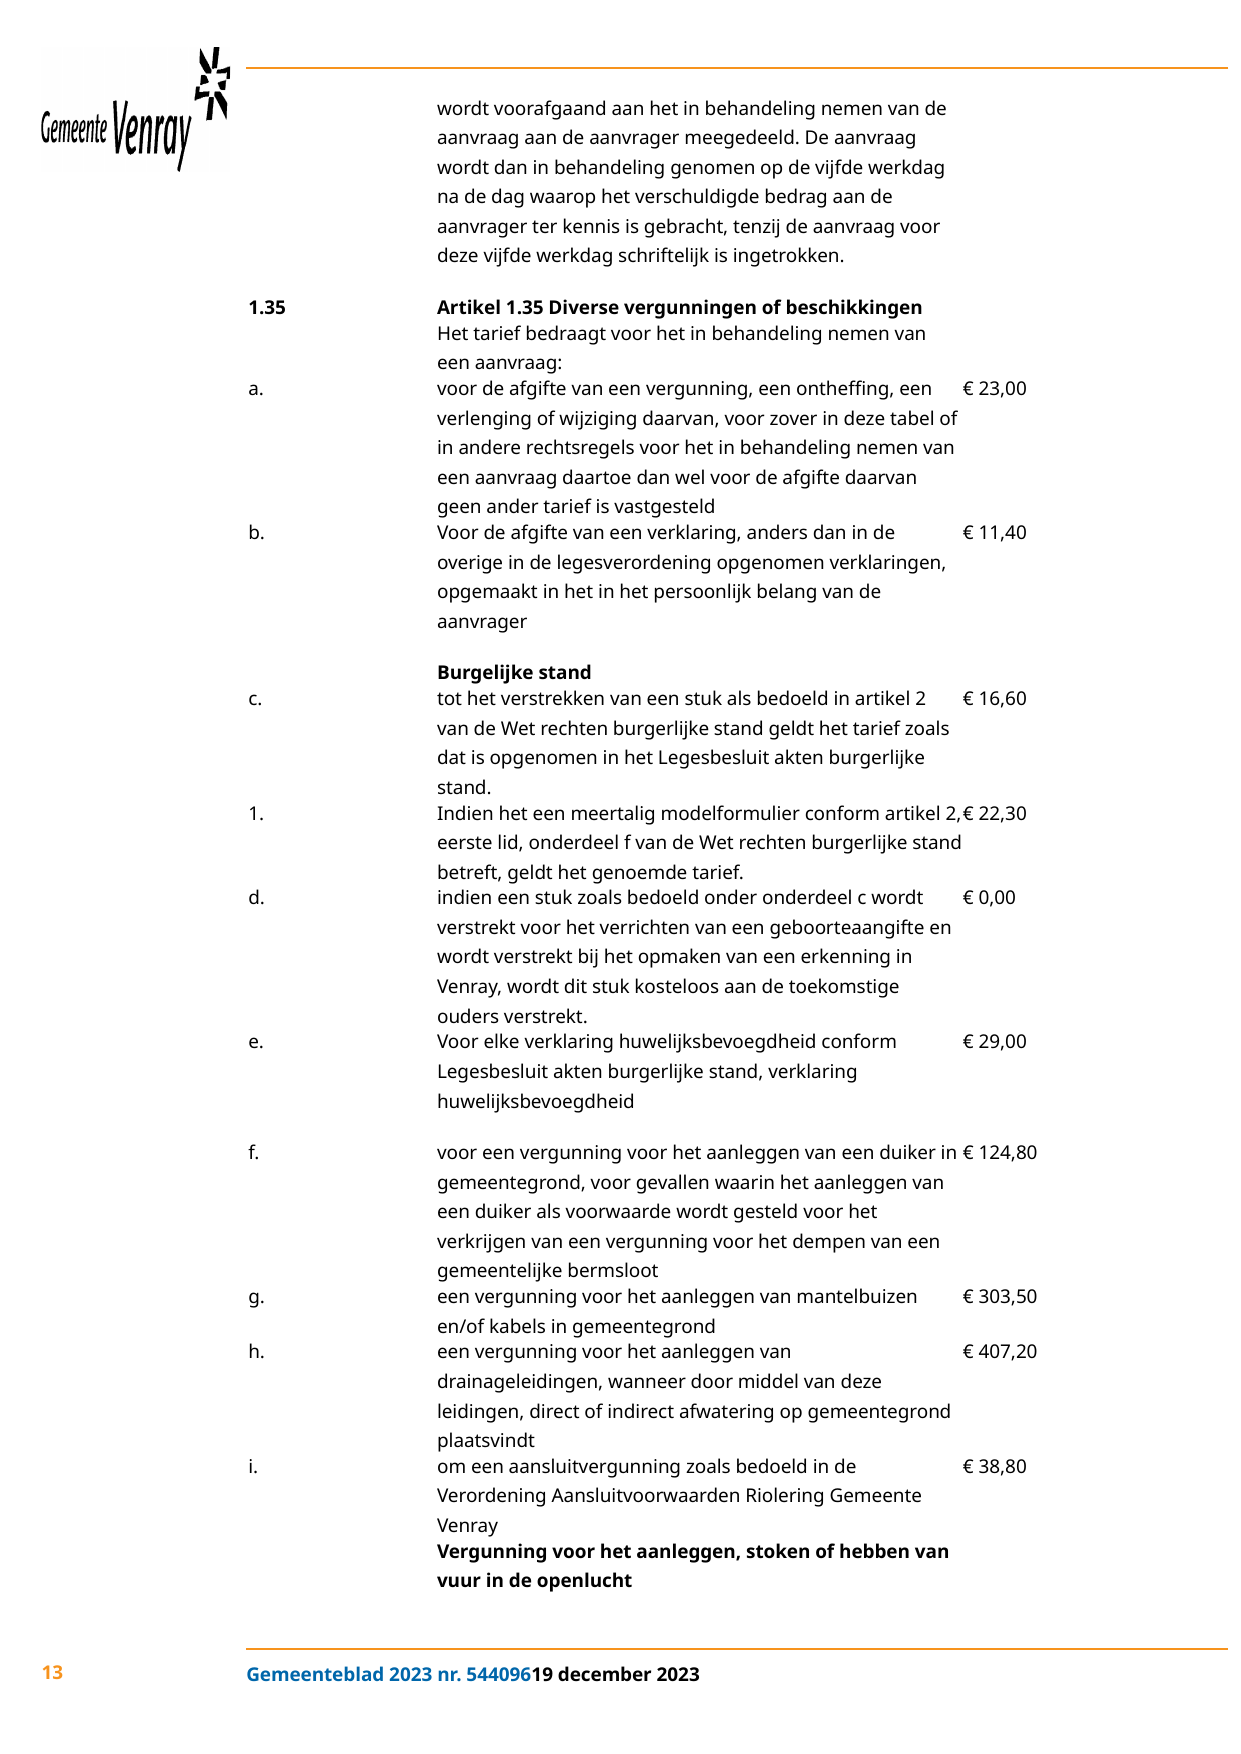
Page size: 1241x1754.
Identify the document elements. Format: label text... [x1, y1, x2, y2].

table_cell € 0,00 [963, 885, 1152, 1029]
table_cell a. [248, 375, 437, 519]
table_cell 1. [248, 800, 437, 884]
table_cell [963, 660, 1152, 685]
table_cell Voor de afgifte van een verklaring, anders dan in de overige in de legesverordening opgenomen verklaringen, opgemaakt in het in het persoonlijk belang van de aanvrager [437, 519, 963, 634]
table_cell [248, 660, 437, 685]
table_cell [437, 634, 963, 659]
table_cell Voor elke verklaring huwelijksbevoegdheid conform Legesbesluit akten burgerlijke stand, verklaring huwelijksbevoegdheid [437, 1029, 963, 1113]
table_cell [963, 634, 1152, 659]
table_cell Indien het een meertalig modelformulier conform artikel 2, eerste lid, onderdeel f van de Wet rechten burgerlijke stand betreft, geldt het genoemde tarief. [437, 800, 963, 884]
table_cell Het tarief bedraagt voor het in behandeling nemen van een aanvraag: [437, 320, 963, 375]
table_cell Artikel 1.35 Diverse vergunningen of beschikkingen [437, 294, 963, 320]
table_cell [248, 1114, 437, 1139]
table_cell h. [248, 1339, 437, 1453]
table_cell wordt voorafgaand aan het in behandeling nemen van de aanvraag aan de aanvrager meegedeeld. De aanvraag wordt dan in behandeling genomen op de vijfde werkdag na de dag waarop het verschuldigde bedrag aan de aanvrager ter kennis is gebracht, tenzij de aanvraag voor deze vijfde werkdag schriftelijk is ingetrokken. [437, 95, 963, 268]
table_cell 1.35 [248, 294, 437, 320]
table_cell [437, 269, 963, 294]
table_cell een vergunning voor het aanleggen van mantelbuizen en/of kabels in gemeentegrond [437, 1283, 963, 1339]
table_cell b. [248, 519, 437, 634]
table_cell € 29,00 [963, 1029, 1152, 1113]
picture [41, 47, 231, 172]
table_cell [248, 320, 437, 375]
table_cell € 22,30 [963, 800, 1152, 884]
table_cell voor een vergunning voor het aanleggen van een duiker in gemeentegrond, voor gevallen waarin het aanleggen van een duiker als voorwaarde wordt gesteld voor het verkrijgen van een vergunning voor het dempen van een gemeentelijke bermsloot [437, 1139, 963, 1283]
table_cell e. [248, 1029, 437, 1113]
table_cell [248, 95, 437, 268]
table_cell [248, 634, 437, 659]
table_cell € 16,60 [963, 685, 1152, 800]
table_cell om een aansluitvergunning zoals bedoeld in de Verordening Aansluitvoorwaarden Riolering Gemeente Venray [437, 1453, 963, 1538]
table_cell [963, 320, 1152, 375]
table_cell € 303,50 [963, 1283, 1152, 1339]
table_cell [963, 294, 1152, 320]
table_cell d. [248, 885, 437, 1029]
table_cell € 11,40 [963, 519, 1152, 634]
table_cell [248, 1538, 437, 1593]
table_cell indien een stuk zoals bedoeld onder onderdeel c wordt verstrekt voor het verrichten van een geboorteaangifte en wordt verstrekt bij het opmaken van een erkenning in Venray, wordt dit stuk kosteloos aan de toekomstige ouders verstrekt. [437, 885, 963, 1029]
table_cell € 407,20 [963, 1339, 1152, 1453]
table_cell [437, 1114, 963, 1139]
table_cell Burgelijke stand [437, 660, 963, 685]
table_cell € 124,80 [963, 1139, 1152, 1283]
table_cell g. [248, 1283, 437, 1339]
table_cell f. [248, 1139, 437, 1283]
table_cell [963, 95, 1152, 268]
table_cell [963, 1114, 1152, 1139]
table_cell € 38,80 [963, 1453, 1152, 1538]
table_cell [963, 1538, 1152, 1593]
table_cell [248, 269, 437, 294]
table_cell € 23,00 [963, 375, 1152, 519]
table_cell i. [248, 1453, 437, 1538]
table_cell Vergunning voor het aanleggen, stoken of hebben van vuur in de openlucht [437, 1538, 963, 1593]
table_cell een vergunning voor het aanleggen van drainageleidingen, wanneer door middel van deze leidingen, direct of indirect afwatering op gemeentegrond plaatsvindt [437, 1339, 963, 1453]
table_cell [963, 269, 1152, 294]
table_cell voor de afgifte van een vergunning, een ontheffing, een verlenging of wijziging daarvan, voor zover in deze tabel of in andere rechtsregels voor het in behandeling nemen van een aanvraag daartoe dan wel voor de afgifte daarvan geen ander tarief is vastgesteld [437, 375, 963, 519]
table_cell c. [248, 685, 437, 800]
table_cell tot het verstrekken van een stuk als bedoeld in artikel 2 van de Wet rechten burgerlijke stand geldt het tarief zoals dat is opgenomen in het Legesbesluit akten burgerlijke stand. [437, 685, 963, 800]
